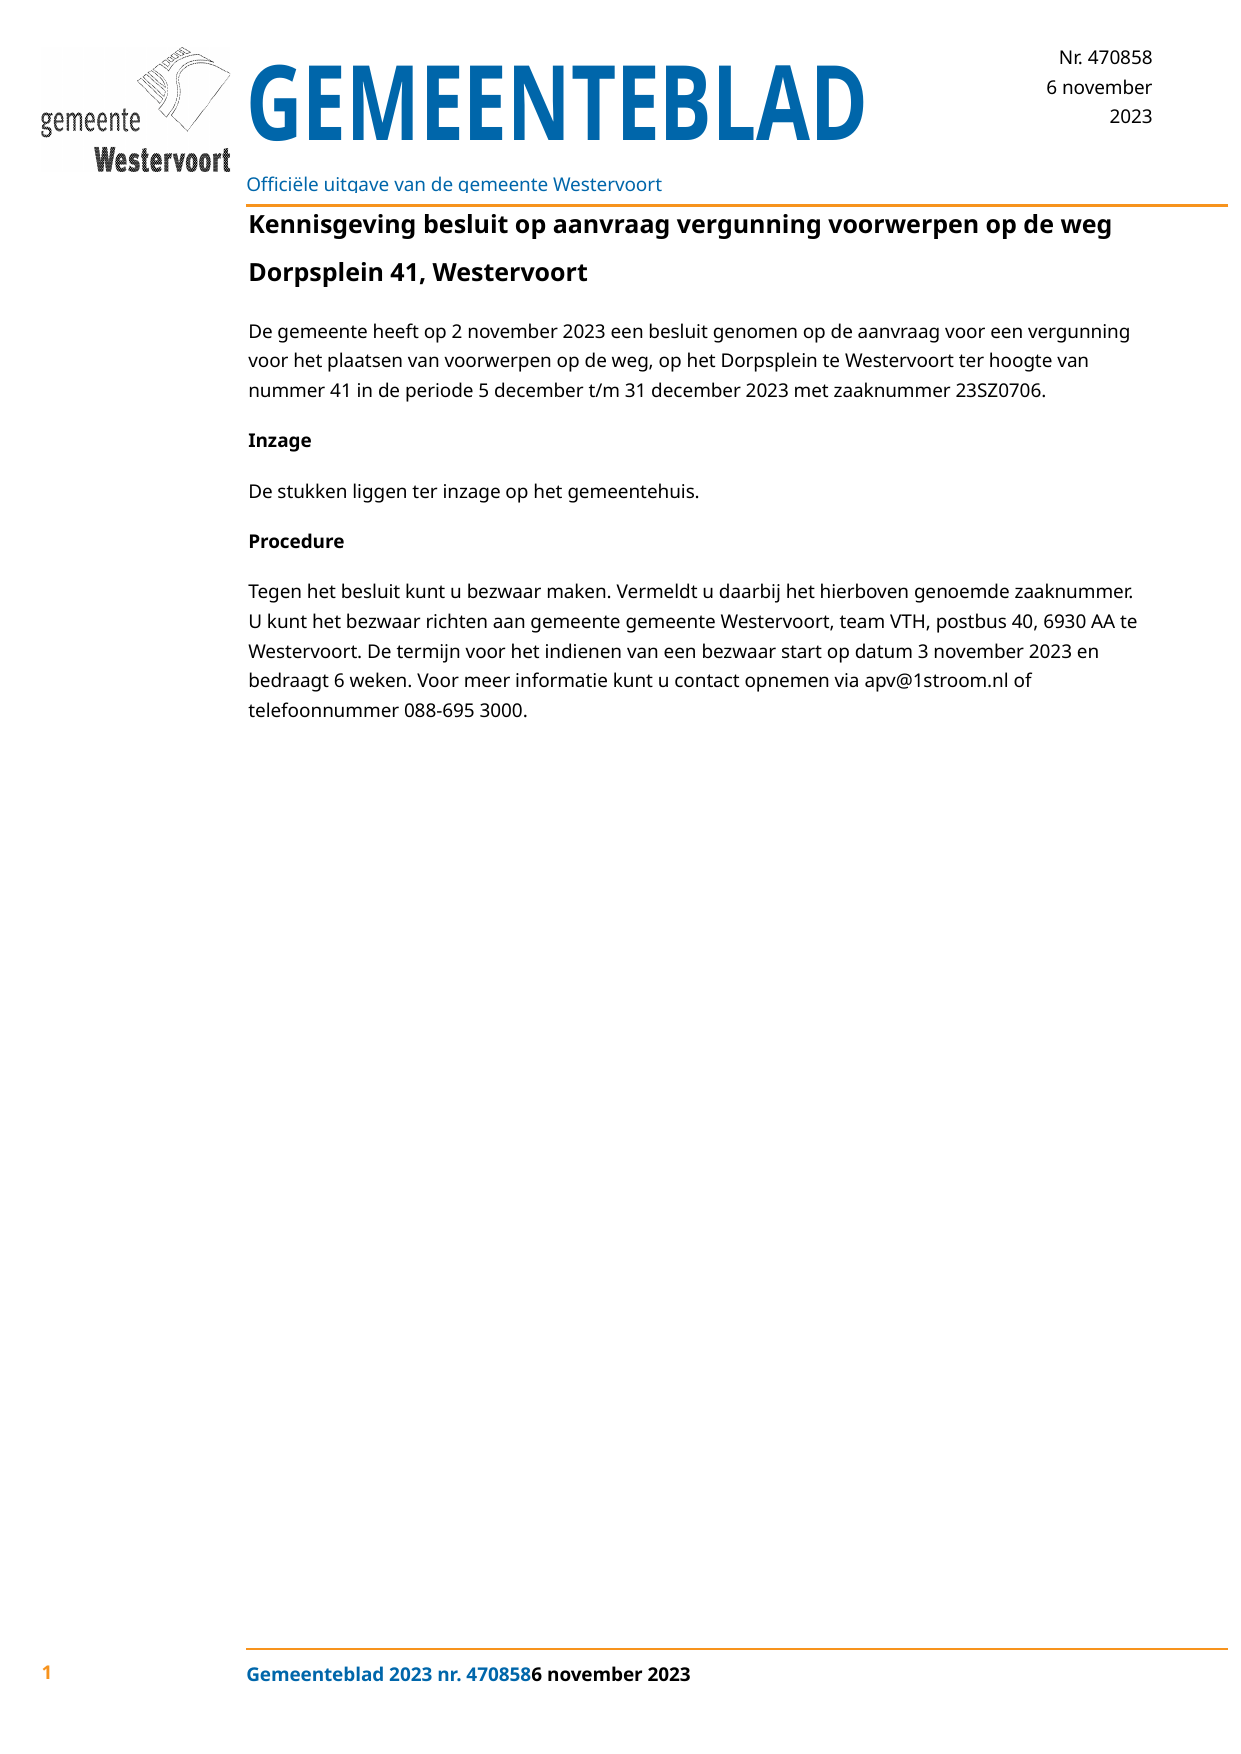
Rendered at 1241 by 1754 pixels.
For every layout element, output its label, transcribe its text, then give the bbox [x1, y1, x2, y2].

picture [41, 47, 231, 172]
text De gemeente heeft op 2 november 2023 een besluit genomen op de aanvraag voor een vergunning voor het plaatsen van voorwerpen op de weg, op het Dorpsplein te Westervoort ter hoogte van nummer 41 in de periode 5 december t/m 31 december 2023 met zaaknummer 23SZ0706. [248, 318, 1152, 403]
text Procedure [248, 528, 1152, 554]
text Inzage [248, 427, 1152, 453]
text Tegen het besluit kunt u bezwaar maken. Vermeldt u daarbij het hierboven genoemde zaaknummer. U kunt het bezwaar richten aan gemeente gemeente Westervoort, team VTH, postbus 40, 6930 AA te Westervoort. De termijn voor het indienen van een bezwaar start op datum 3 november 2023 en bedraagt 6 weken. Voor meer informatie kunt u contact opnemen via apv@1stroom.nl of telefoonnummer 088-695 3000. [248, 579, 1152, 723]
text De stukken liggen ter inzage op het gemeentehuis. [248, 478, 1152, 504]
text Kennisgeving besluit op aanvraag vergunning voorwerpen op de weg Dorpsplein 41, Westervoort [248, 207, 1152, 288]
